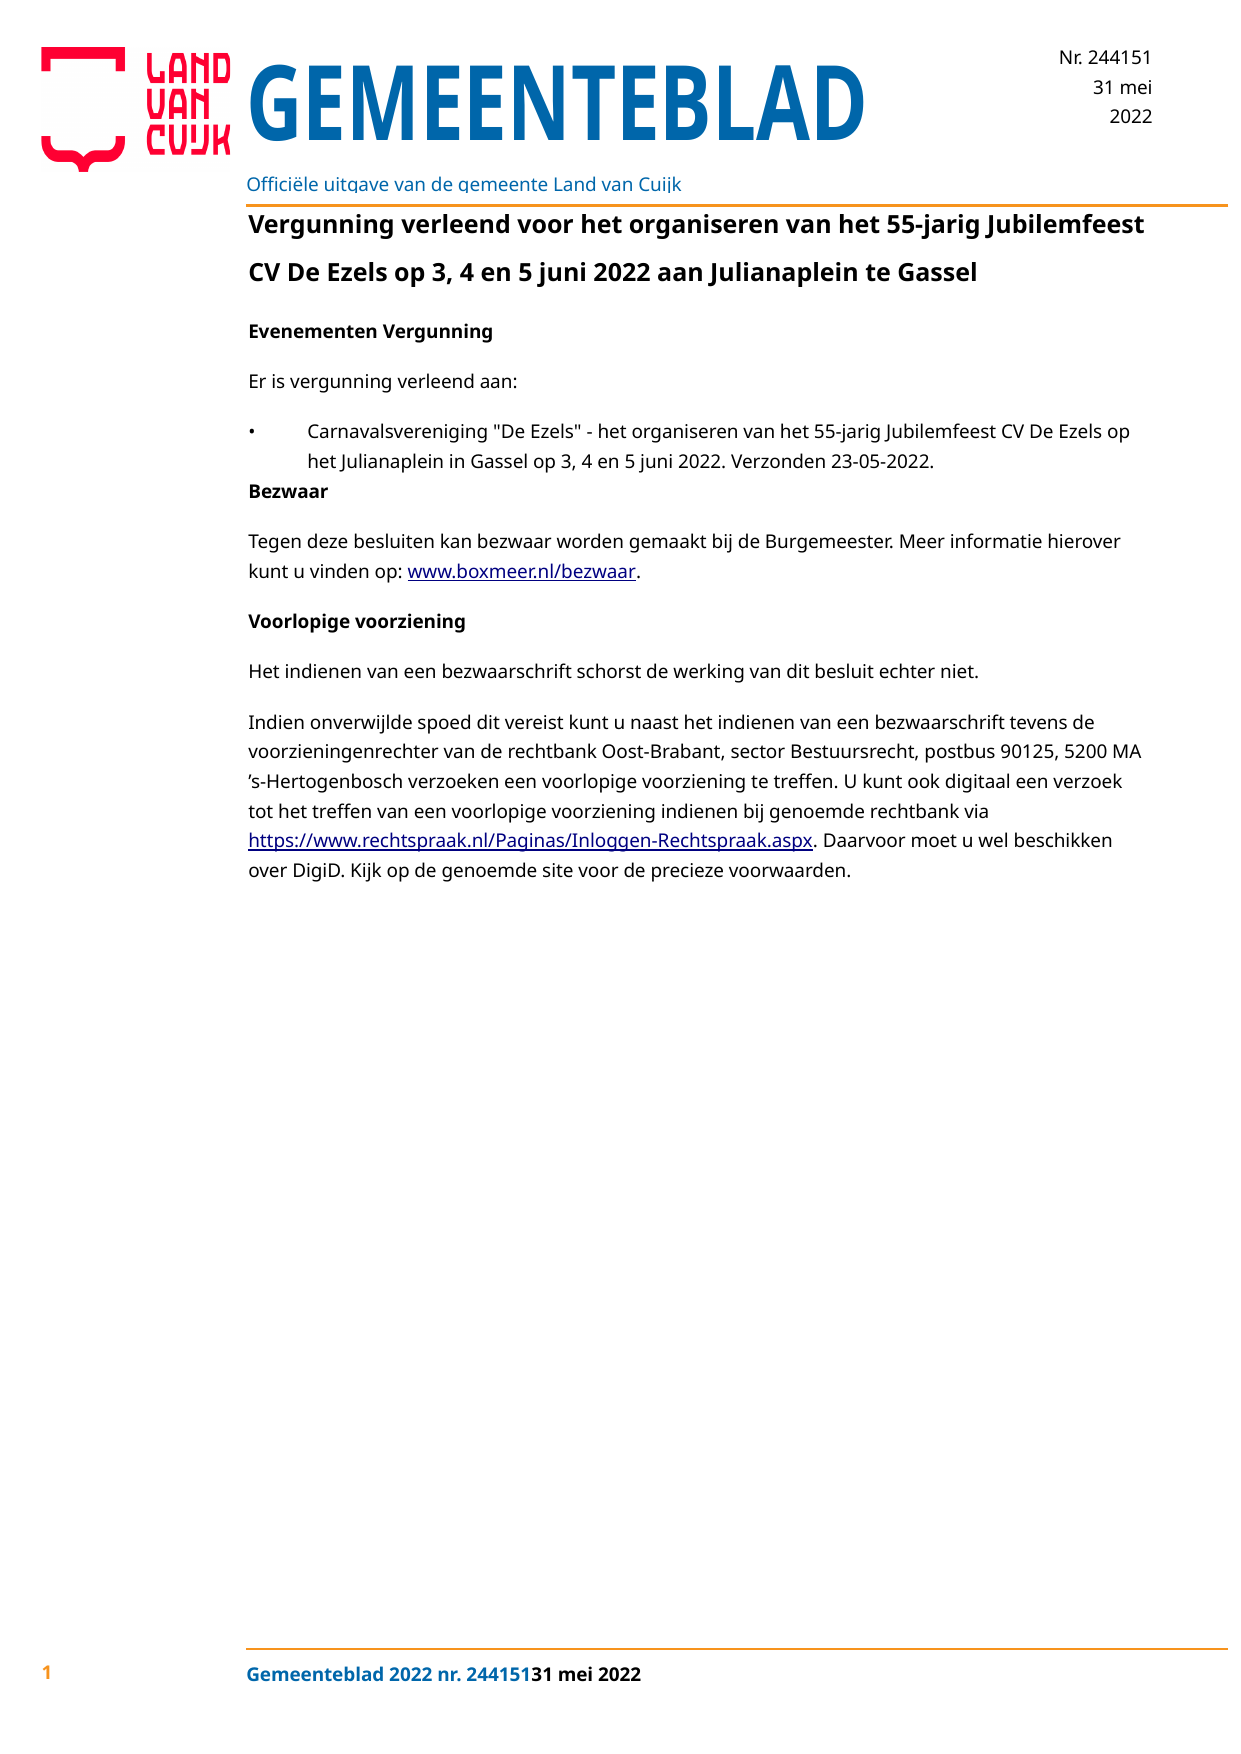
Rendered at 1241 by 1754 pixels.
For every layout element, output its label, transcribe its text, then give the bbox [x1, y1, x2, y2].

text Evenementen Vergunning [248, 318, 1152, 344]
list Carnavalsvereniging "De Ezels" - het organiseren van het 55-jarig Jubilemfeest CV De Ezels op het Julianaplein in Gassel op 3, 4 en 5 juni 2022. Verzonden 23-05-2022. [248, 419, 1152, 474]
picture [41, 47, 231, 172]
text Indien onverwijlde spoed dit vereist kunt u naast het indienen van een bezwaarschrift tevens de voorzieningenrechter van de rechtbank Oost-Brabant, sector Bestuursrecht, postbus 90125, 5200 MA ’s-Hertogenbosch verzoeken een voorlopige voorziening te treffen. U kunt ook digitaal een verzoek tot het treffen van een voorlopige voorziening indienen bij genoemde rechtbank via https://www.rechtspraak.nl/Paginas/Inloggen-Rechtspraak.aspx. Daarvoor moet u wel beschikken over DigiD. Kijk op de genoemde site voor de precieze voorwaarden. [248, 709, 1152, 883]
text Bezwaar [248, 478, 1152, 504]
text Er is vergunning verleend aan: [248, 368, 1152, 394]
text Voorlopige voorziening [248, 608, 1152, 634]
text Het indienen van een bezwaarschrift schorst de werking van dit besluit echter niet. [248, 659, 1152, 684]
text Vergunning verleend voor het organiseren van het 55-jarig Jubilemfeest CV De Ezels op 3, 4 en 5 juni 2022 aan Julianaplein te Gassel [248, 207, 1152, 288]
text Tegen deze besluiten kan bezwaar worden gemaakt bij de Burgemeester. Meer informatie hierover kunt u vinden op: www.boxmeer.nl/bezwaar. [248, 528, 1152, 584]
